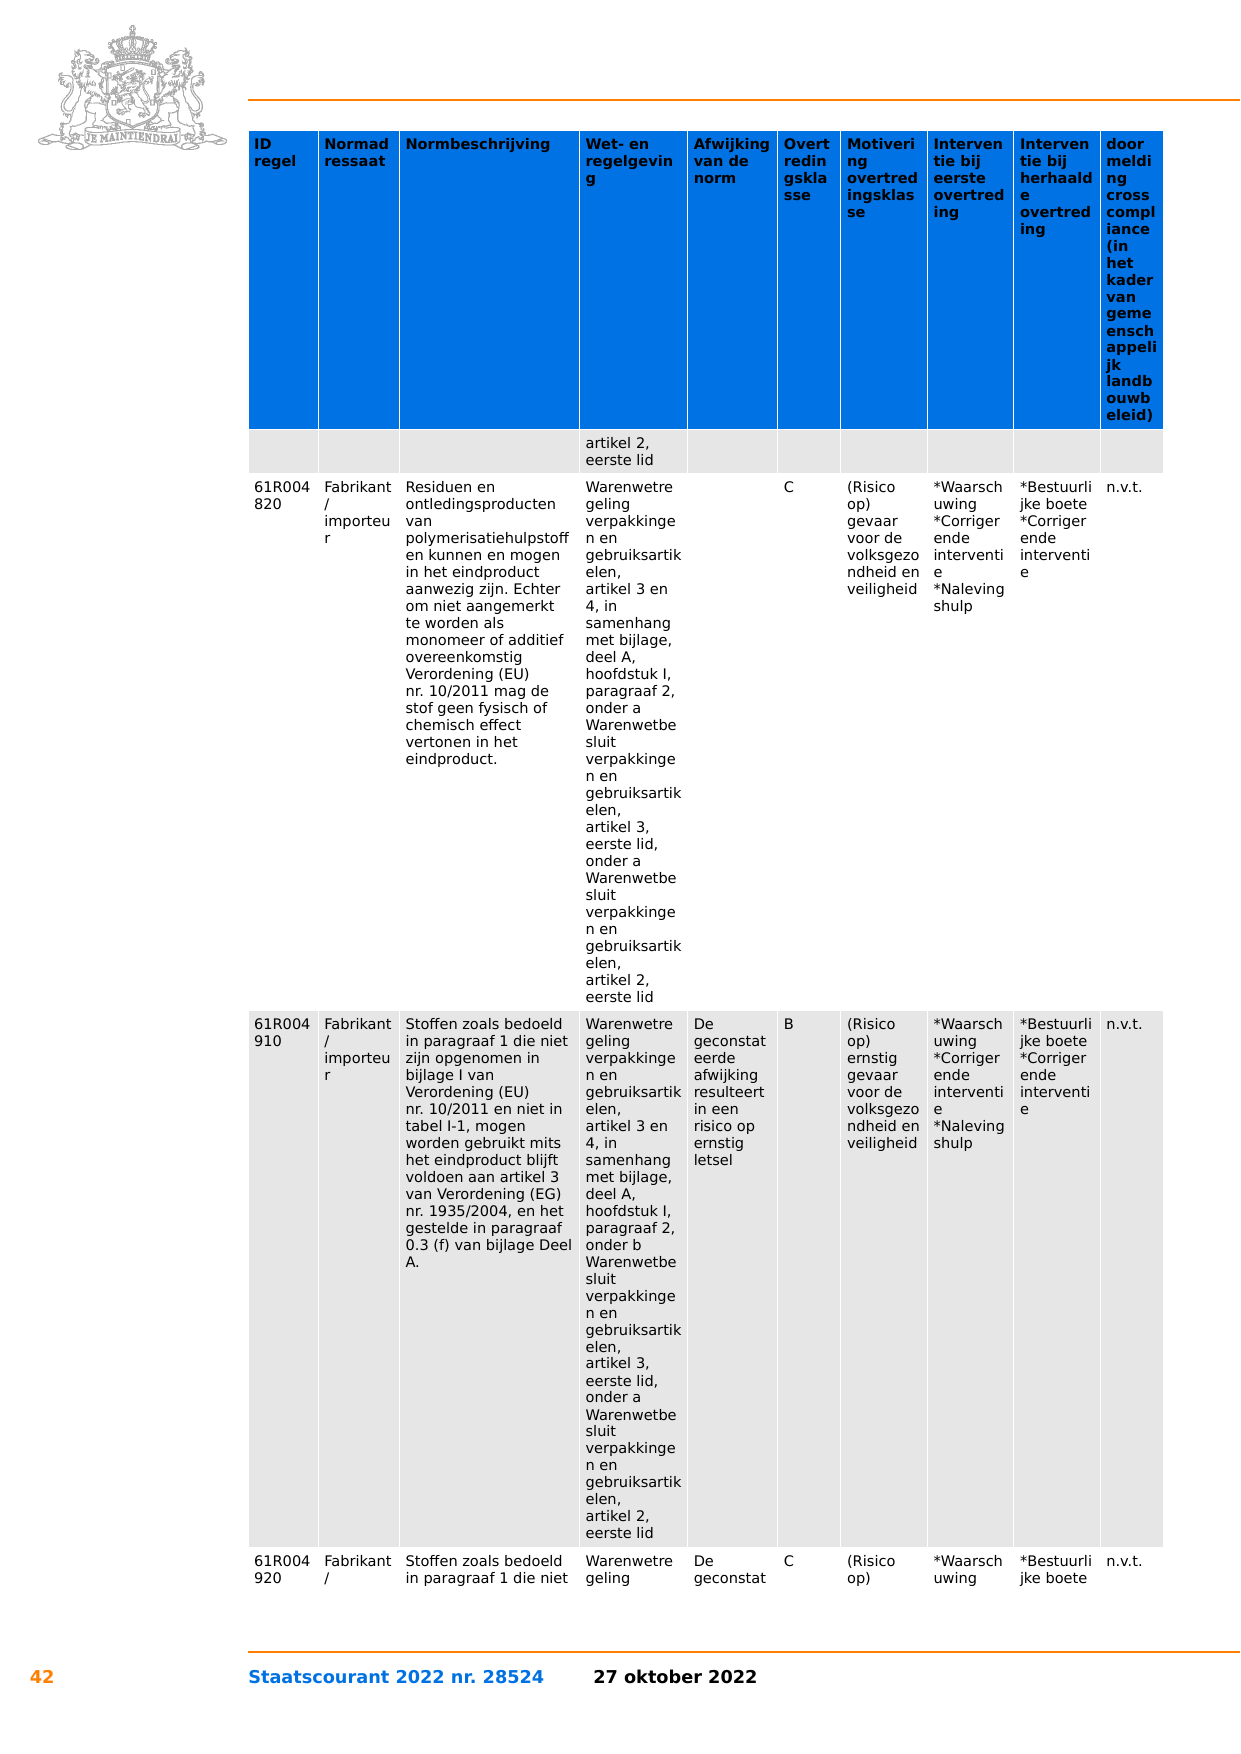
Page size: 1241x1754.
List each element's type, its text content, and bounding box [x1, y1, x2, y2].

table_header Afwijking van de norm [688, 131, 777, 429]
table_cell [928, 430, 1013, 473]
table_header doormelding cross compliance (in het kader van gemeenschappelijk landbouwbeleid) [1101, 131, 1163, 429]
table_header Normbeschrijving [400, 131, 579, 429]
table_cell [688, 430, 777, 473]
table_cell C [778, 1548, 840, 1591]
table_cell De geconstateerde afwijking resulteert in een risico op ernstig letsel [688, 1011, 777, 1547]
table_cell Fabrikant / [319, 1548, 399, 1591]
table_cell Warenwetregeling verpakkingen en gebruiksartikelen, artikel 3 en 4, in samenhang met bijlage, deel A, hoofdstuk I, paragraaf 2, onder b Warenwetbesluit verpakkingen en gebruiksartikelen, artikel 3, eerste lid, onder a Warenwetbesluit verpakkingen en gebruiksartikelen, artikel 2, eerste lid [580, 1011, 687, 1547]
table_cell 61R004820 [249, 474, 318, 1010]
table_cell B [778, 1011, 840, 1547]
table_header Interventie bij eerste overtreding [928, 131, 1013, 429]
table_cell *Bestuurlijke boete *Corrigerende interventie [1014, 1011, 1100, 1547]
table_cell [1101, 430, 1163, 473]
table_cell De geconstat [688, 1548, 777, 1591]
picture [38, 25, 227, 150]
table_cell Fabrikant / importeur [319, 1011, 399, 1547]
table_cell Warenwetregeling [580, 1548, 687, 1591]
table_cell [778, 430, 840, 473]
table_cell [688, 474, 777, 1010]
table_cell (Risico op) [841, 1548, 927, 1591]
table_cell Fabrikant / importeur [319, 474, 399, 1010]
table_cell [400, 430, 579, 473]
table_cell 61R004910 [249, 1011, 318, 1547]
table_cell Warenwetregeling verpakkingen en gebruiksartikelen, artikel 3 en 4, in samenhang met bijlage, deel A, hoofdstuk I, paragraaf 2, onder a Warenwetbesluit verpakkingen en gebruiksartikelen, artikel 3, eerste lid, onder a Warenwetbesluit verpakkingen en gebruiksartikelen, artikel 2, eerste lid [580, 474, 687, 1010]
table_cell *Waarschuwing [928, 1548, 1013, 1591]
table_cell *Waarschuwing *Corrigerende interventie *Nalevingshulp [928, 1011, 1013, 1547]
table_cell *Bestuurlijke boete *Corrigerende interventie [1014, 474, 1100, 1010]
table_cell [319, 430, 399, 473]
table_cell Stoffen zoals bedoeld in paragraaf 1 die niet zijn opgenomen in bijlage I van Verordening (EU) nr. 10/2011 en niet in tabel I-1, mogen worden gebruikt mits het eindproduct blijft voldoen aan artikel 3 van Verordening (EG) nr. 1935/2004, en het gestelde in paragraaf 0.3 (f) van bijlage Deel A. [400, 1011, 579, 1547]
table_cell 61R004920 [249, 1548, 318, 1591]
table_cell Stoffen zoals bedoeld in paragraaf 1 die niet [400, 1548, 579, 1591]
table_header Motivering overtredingsklasse [841, 131, 927, 429]
table_cell artikel 2, eerste lid [580, 430, 687, 473]
table_header ID regel [249, 131, 318, 429]
table_header Overtredingsklasse [778, 131, 840, 429]
table_header Wet- en regelgeving [580, 131, 687, 429]
table_cell n.v.t. [1101, 474, 1163, 1010]
table_cell C [778, 474, 840, 1010]
table_cell (Risico op) gevaar voor de volksgezondheid en veiligheid [841, 474, 927, 1010]
table_cell [1014, 430, 1100, 473]
table_cell (Risico op) ernstig gevaar voor de volksgezondheid en veiligheid [841, 1011, 927, 1547]
table_cell [841, 430, 927, 473]
table_cell *Waarschuwing *Corrigerende interventie *Nalevingshulp [928, 474, 1013, 1010]
table_header Normadressaat [319, 131, 399, 429]
table_cell Residuen en ontledingsproducten van polymerisatiehulpstoffen kunnen en mogen in het eindproduct aanwezig zijn. Echter om niet aangemerkt te worden als monomeer of additief overeenkomstig Verordening (EU) nr. 10/2011 mag de stof geen fysisch of chemisch effect vertonen in het eindproduct. [400, 474, 579, 1010]
table_cell [249, 430, 318, 473]
table_cell n.v.t. [1101, 1548, 1163, 1591]
table_cell *Bestuurlijke boete [1014, 1548, 1100, 1591]
table_cell n.v.t. [1101, 1011, 1163, 1547]
table_header Interventie bij herhaalde overtreding [1014, 131, 1100, 429]
